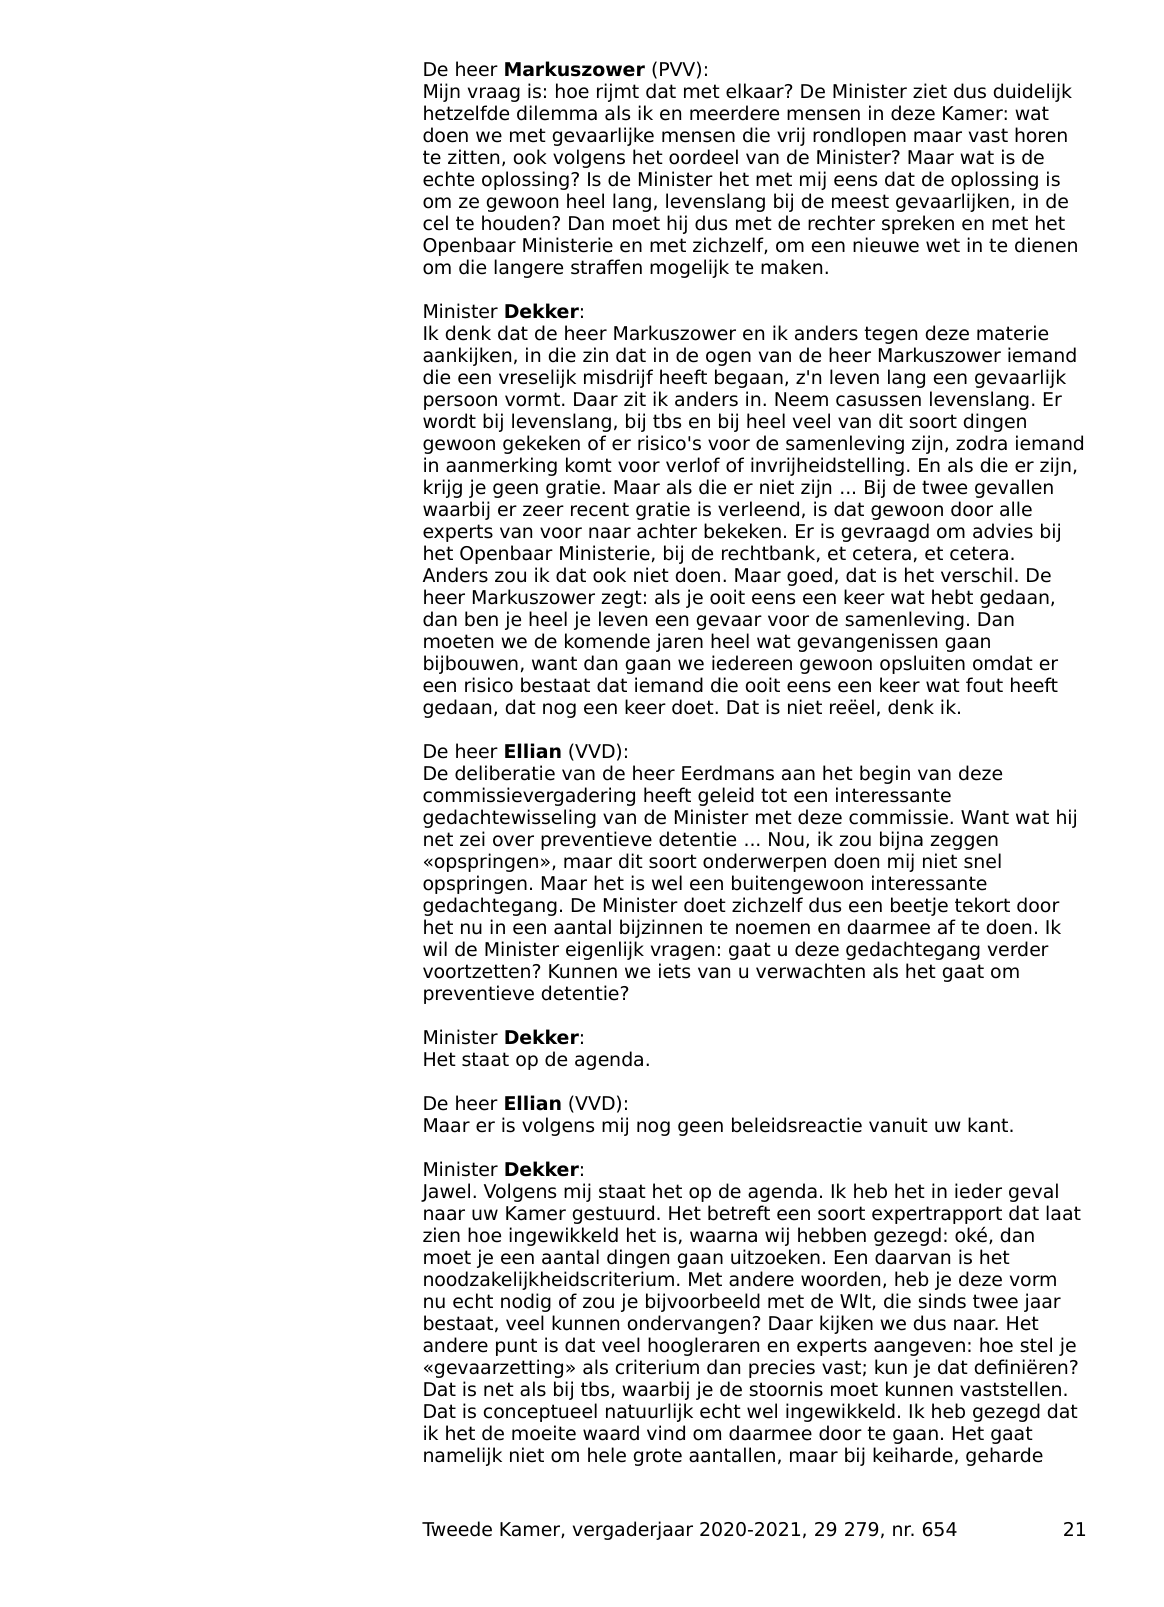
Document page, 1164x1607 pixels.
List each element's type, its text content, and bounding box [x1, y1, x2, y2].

text De heer Ellian (VVD): [422, 741, 1087, 763]
text Minister Dekker: [422, 1027, 1087, 1049]
text Minister Dekker: [422, 1159, 1087, 1181]
text Mijn vraag is: hoe rijmt dat met elkaar? De Minister ziet dus duidelijk hetzelfde dilemma als ik en meerdere mensen in deze Kamer: wat doen we met gevaarlijke mensen die vrij rondlopen maar vast horen te zitten, ook volgens het oordeel van de Minister? Maar wat is de echte oplossing? Is de Minister het met mij eens dat de oplossing is om ze gewoon heel lang, levenslang bij de meest gevaarlijken, in de cel te houden? Dan moet hij dus met de rechter spreken en met het Openbaar Ministerie en met zichzelf, om een nieuwe wet in te dienen om die langere straffen mogelijk te maken. [422, 81, 1087, 279]
text De heer Markuszower (PVV): [422, 59, 1087, 81]
text Het staat op de agenda. [422, 1049, 1087, 1071]
text Maar er is volgens mij nog geen beleidsreactie vanuit uw kant. [422, 1115, 1087, 1137]
text De deliberatie van de heer Eerdmans aan het begin van deze commissievergadering heeft geleid tot een interessante gedachtewisseling van de Minister met deze commissie. Want wat hij net zei over preventieve detentie ... Nou, ik zou bijna zeggen «opspringen», maar dit soort onderwerpen doen mij niet snel opspringen. Maar het is wel een buitengewoon interessante gedachtegang. De Minister doet zichzelf dus een beetje tekort door het nu in een aantal bijzinnen te noemen en daarmee af te doen. Ik wil de Minister eigenlijk vragen: gaat u deze gedachtegang verder voortzetten? Kunnen we iets van u verwachten als het gaat om preventieve detentie? [422, 763, 1087, 1004]
text De heer Ellian (VVD): [422, 1093, 1087, 1115]
text Jawel. Volgens mij staat het op de agenda. Ik heb het in ieder geval naar uw Kamer gestuurd. Het betreft een soort expertrapport dat laat zien hoe ingewikkeld het is, waarna wij hebben gezegd: oké, dan moet je een aantal dingen gaan uitzoeken. Een daarvan is het noodzakelijkheidscriterium. Met andere woorden, heb je deze vorm nu echt nodig of zou je bijvoorbeeld met de Wlt, die sinds twee jaar bestaat, veel kunnen ondervangen? Daar kijken we dus naar. Het andere punt is dat veel hoogleraren en experts aangeven: hoe stel je «gevaarzetting» als criterium dan precies vast; kun je dat definiëren? Dat is net als bij tbs, waarbij je de stoornis moet kunnen vaststellen. Dat is conceptueel natuurlijk echt wel ingewikkeld. Ik heb gezegd dat ik het de moeite waard vind om daarmee door te gaan. Het gaat namelijk niet om hele grote aantallen, maar bij keiharde, geharde [422, 1181, 1087, 1467]
text Minister Dekker: [422, 301, 1087, 323]
text Ik denk dat de heer Markuszower en ik anders tegen deze materie aankijken, in die zin dat in de ogen van de heer Markuszower iemand die een vreselijk misdrijf heeft begaan, z'n leven lang een gevaarlijk persoon vormt. Daar zit ik anders in. Neem casussen levenslang. Er wordt bij levenslang, bij tbs en bij heel veel van dit soort dingen gewoon gekeken of er risico's voor de samenleving zijn, zodra iemand in aanmerking komt voor verlof of invrijheidstelling. En als die er zijn, krijg je geen gratie. Maar als die er niet zijn ... Bij de twee gevallen waarbij er zeer recent gratie is verleend, is dat gewoon door alle experts van voor naar achter bekeken. Er is gevraagd om advies bij het Openbaar Ministerie, bij de rechtbank, et cetera, et cetera. Anders zou ik dat ook niet doen. Maar goed, dat is het verschil. De heer Markuszower zegt: als je ooit eens een keer wat hebt gedaan, dan ben je heel je leven een gevaar voor de samenleving. Dan moeten we de komende jaren heel wat gevangenissen gaan bijbouwen, want dan gaan we iedereen gewoon opsluiten omdat er een risico bestaat dat iemand die ooit eens een keer wat fout heeft gedaan, dat nog een keer doet. Dat is niet reëel, denk ik. [422, 323, 1087, 719]
